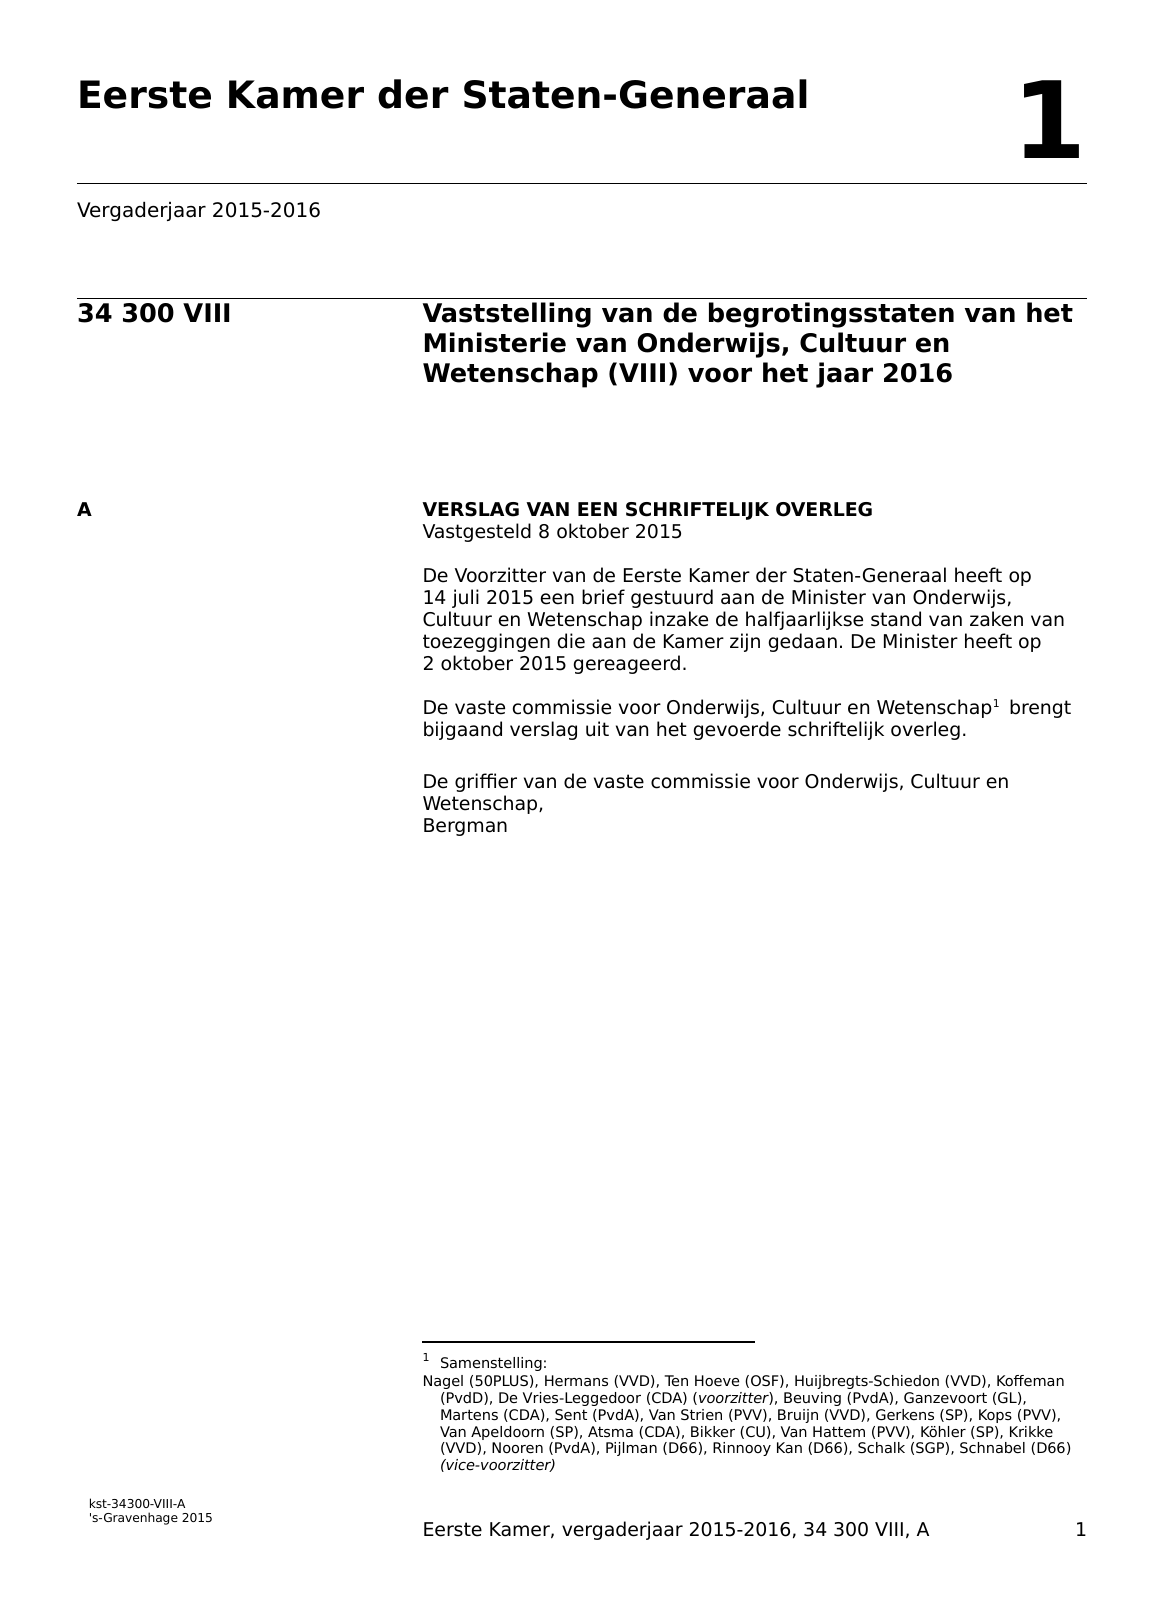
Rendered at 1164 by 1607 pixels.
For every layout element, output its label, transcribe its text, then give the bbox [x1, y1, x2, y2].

table_header Eerste Kamer der Staten-Generaal [77, 59, 886, 183]
subtitle A VERSLAG VAN EEN SCHRIFTELIJK OVERLEG [77, 499, 1087, 521]
text Samenstelling: [422, 1351, 1087, 1373]
text De vaste commissie voor Onderwijs, Cultuur en Wetenschap brengt bijgaand verslag uit van het gevoerde schriftelijk overleg. [422, 697, 1087, 741]
text 's-Gravenhage 2015 [88, 1511, 323, 1525]
text Vastgesteld 8 oktober 2015 [422, 521, 1087, 543]
table_cell Vergaderjaar 2015-2016 [77, 184, 1087, 298]
text kst-34300-VIII-A [88, 1497, 323, 1511]
text Nagel (50PLUS), Hermans (VVD), Ten Hoeve (OSF), Huijbregts-Schiedon (VVD), Koffeman (PvdD), De Vries-Leggedoor (CDA) (voorzitter), Beuving (PvdA), Ganzevoort (GL), Martens (CDA), Sent (PvdA), Van Strien (PVV), Bruijn (VVD), Gerkens (SP), Kops (PVV), Van Apeldoorn (SP), Atsma (CDA), Bikker (CU), Van Hattem (PVV), Köhler (SP), Krikke (VVD), Nooren (PvdA), Pijlman (D66), Rinnooy Kan (D66), Schalk (SGP), Schnabel (D66) (vice-voorzitter) [422, 1373, 1087, 1474]
text De Voorzitter van de Eerste Kamer der Staten-Generaal heeft op 14 juli 2015 een brief gestuurd aan de Minister van Onderwijs, Cultuur en Wetenschap inzake de halfjaarlijkse stand van zaken van toezeggingen die aan de Kamer zijn gedaan. De Minister heeft op 2 oktober 2015 gereageerd. [422, 565, 1087, 675]
subtitle 34 300 VIII Vaststelling van de begrotingsstaten van het Ministerie van Onderwijs, Cultuur en Wetenschap (VIII) voor het jaar 2016 [77, 299, 1087, 388]
table_header 1 [886, 59, 1087, 183]
text De griffier van de vaste commissie voor Onderwijs, Cultuur en Wetenschap, Bergman [422, 771, 1087, 837]
